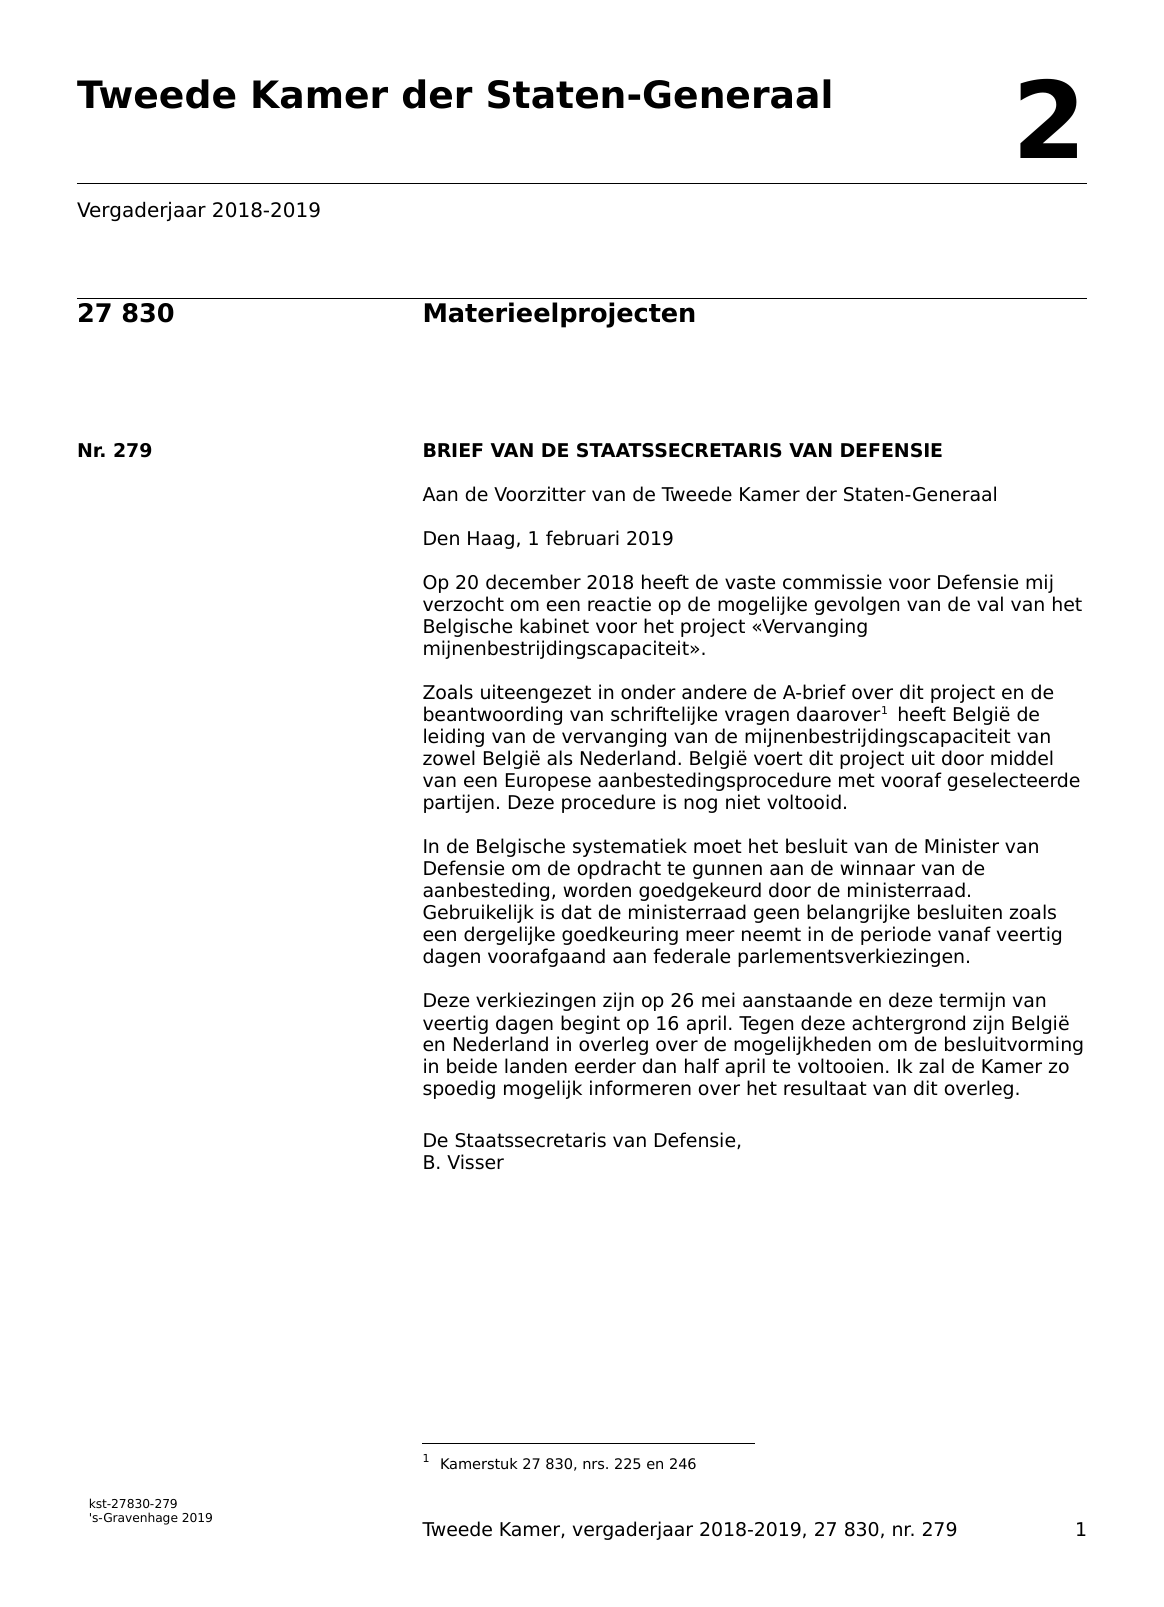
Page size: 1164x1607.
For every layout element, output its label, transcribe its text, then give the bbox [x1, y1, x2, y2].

text De Staatssecretaris van Defensie, B. Visser [422, 1130, 1087, 1174]
text Aan de Voorzitter van de Tweede Kamer der Staten-Generaal [422, 484, 1087, 506]
text kst-27830-279 [88, 1497, 323, 1511]
text Op 20 december 2018 heeft de vaste commissie voor Defensie mij verzocht om een reactie op de mogelijke gevolgen van de val van het Belgische kabinet voor het project «Vervanging mijnenbestrijdingscapaciteit». [422, 572, 1087, 660]
subtitle Nr. 279 BRIEF VAN DE STAATSSECRETARIS VAN DEFENSIE [77, 440, 1087, 462]
text 's-Gravenhage 2019 [88, 1511, 323, 1525]
table_header 2 [886, 59, 1087, 183]
text Kamerstuk 27 830, nrs. 225 en 246 [422, 1452, 1087, 1474]
table_header Tweede Kamer der Staten-Generaal [77, 59, 886, 183]
subtitle 27 830 Materieelprojecten [77, 299, 1087, 329]
text Deze verkiezingen zijn op 26 mei aanstaande en deze termijn van veertig dagen begint op 16 april. Tegen deze achtergrond zijn België en Nederland in overleg over de mogelijkheden om de besluitvorming in beide landen eerder dan half april te voltooien. Ik zal de Kamer zo spoedig mogelijk informeren over het resultaat van dit overleg. [422, 990, 1087, 1100]
text In de Belgische systematiek moet het besluit van de Minister van Defensie om de opdracht te gunnen aan de winnaar van de aanbesteding, worden goedgekeurd door de ministerraad. Gebruikelijk is dat de ministerraad geen belangrijke besluiten zoals een dergelijke goedkeuring meer neemt in de periode vanaf veertig dagen voorafgaand aan federale parlementsverkiezingen. [422, 836, 1087, 968]
table_cell Vergaderjaar 2018-2019 [77, 184, 1087, 298]
text Zoals uiteengezet in onder andere de A-brief over dit project en de beantwoording van schriftelijke vragen daarover heeft België de leiding van de vervanging van de mijnenbestrijdingscapaciteit van zowel België als Nederland. België voert dit project uit door middel van een Europese aanbestedingsprocedure met vooraf geselecteerde partijen. Deze procedure is nog niet voltooid. [422, 682, 1087, 814]
text Den Haag, 1 februari 2019 [422, 528, 1087, 550]
